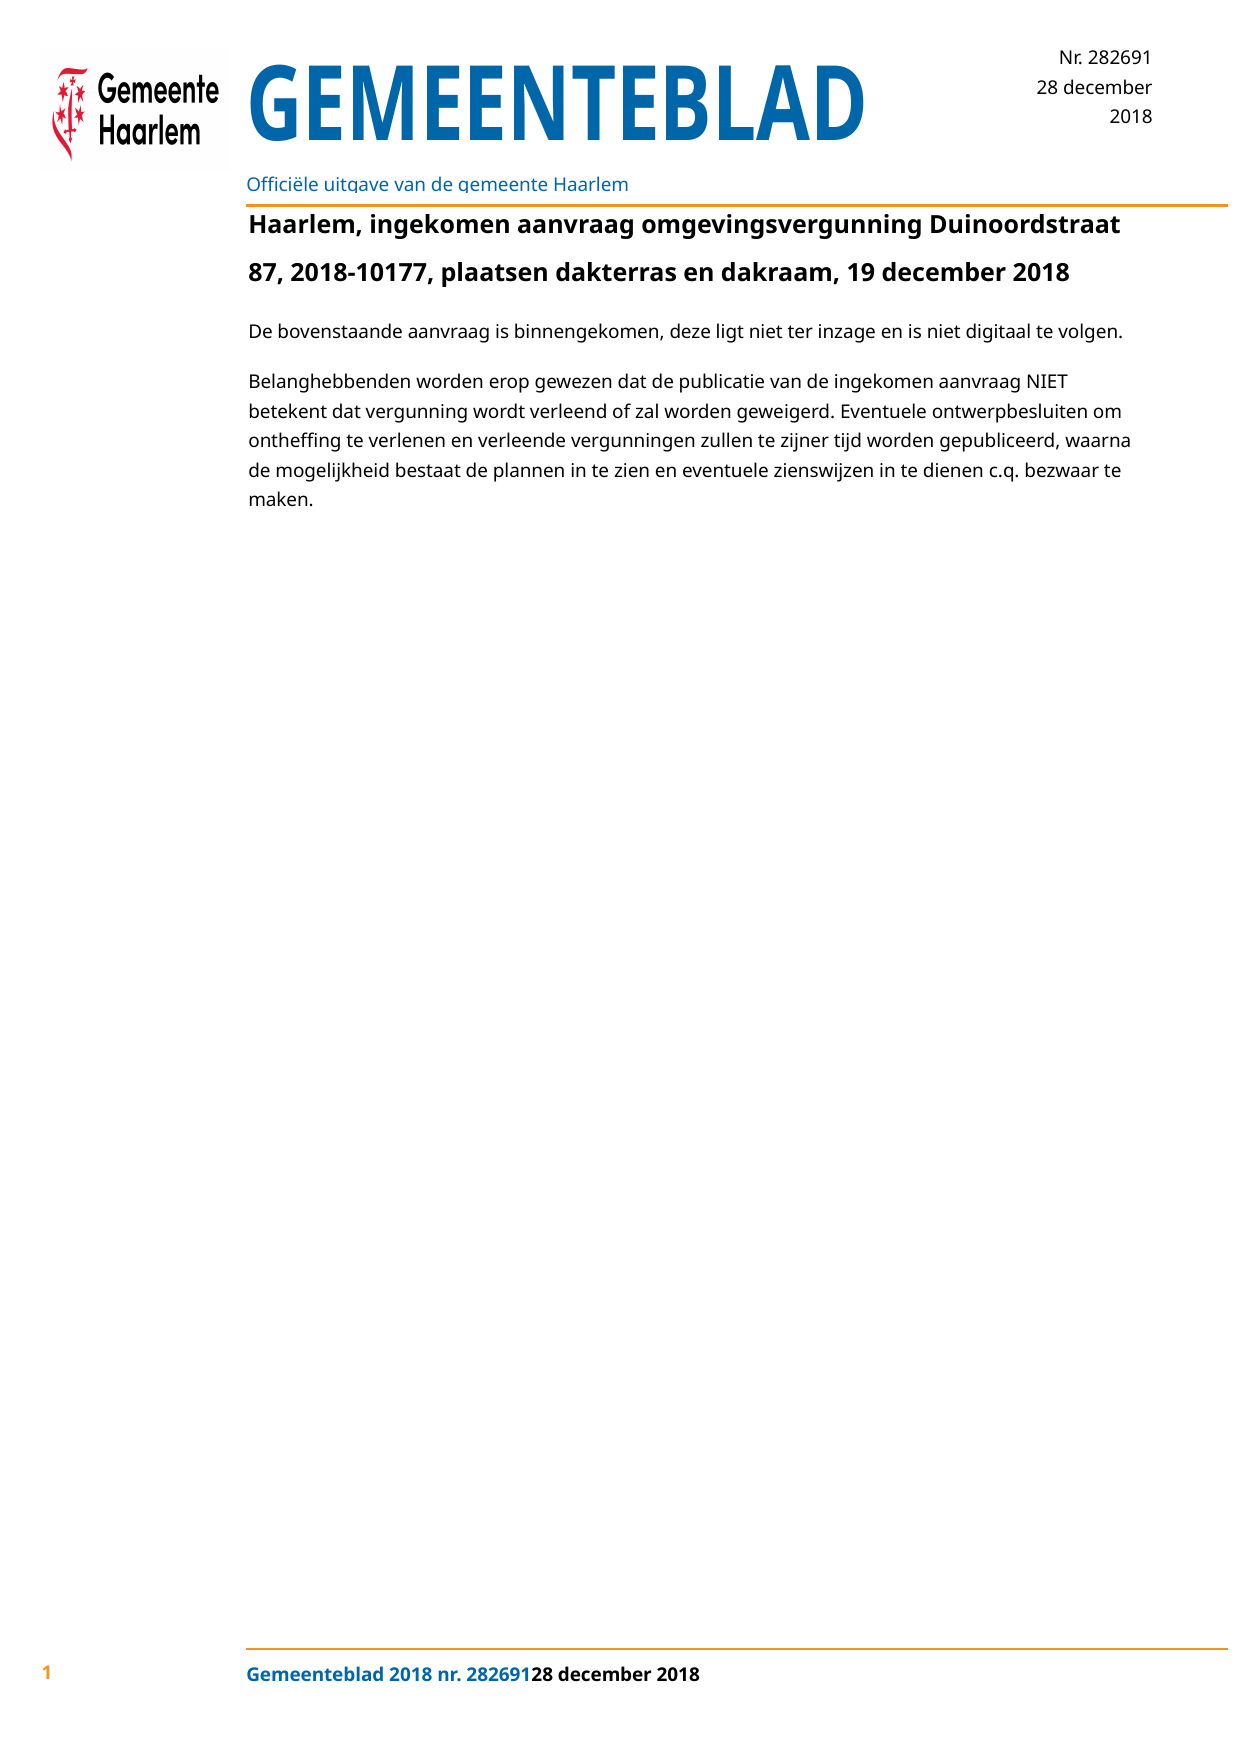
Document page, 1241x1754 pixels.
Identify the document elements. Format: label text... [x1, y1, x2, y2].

text Haarlem, ingekomen aanvraag omgevingsvergunning Duinoordstraat 87, 2018-10177, plaatsen dakterras en dakraam, 19 december 2018 [248, 207, 1152, 288]
text De bovenstaande aanvraag is binnengekomen, deze ligt niet ter inzage en is niet digitaal te volgen. [248, 318, 1152, 344]
picture [41, 47, 231, 172]
text Belanghebbenden worden erop gewezen dat de publicatie van de ingekomen aanvraag NIET betekent dat vergunning wordt verleend of zal worden geweigerd. Eventuele ontwerpbesluiten om ontheffing te verlenen en verleende vergunningen zullen te zijner tijd worden gepubliceerd, waarna de mogelijkheid bestaat de plannen in te zien en eventuele zienswijzen in te dienen c.q. bezwaar te maken. [248, 368, 1152, 512]
